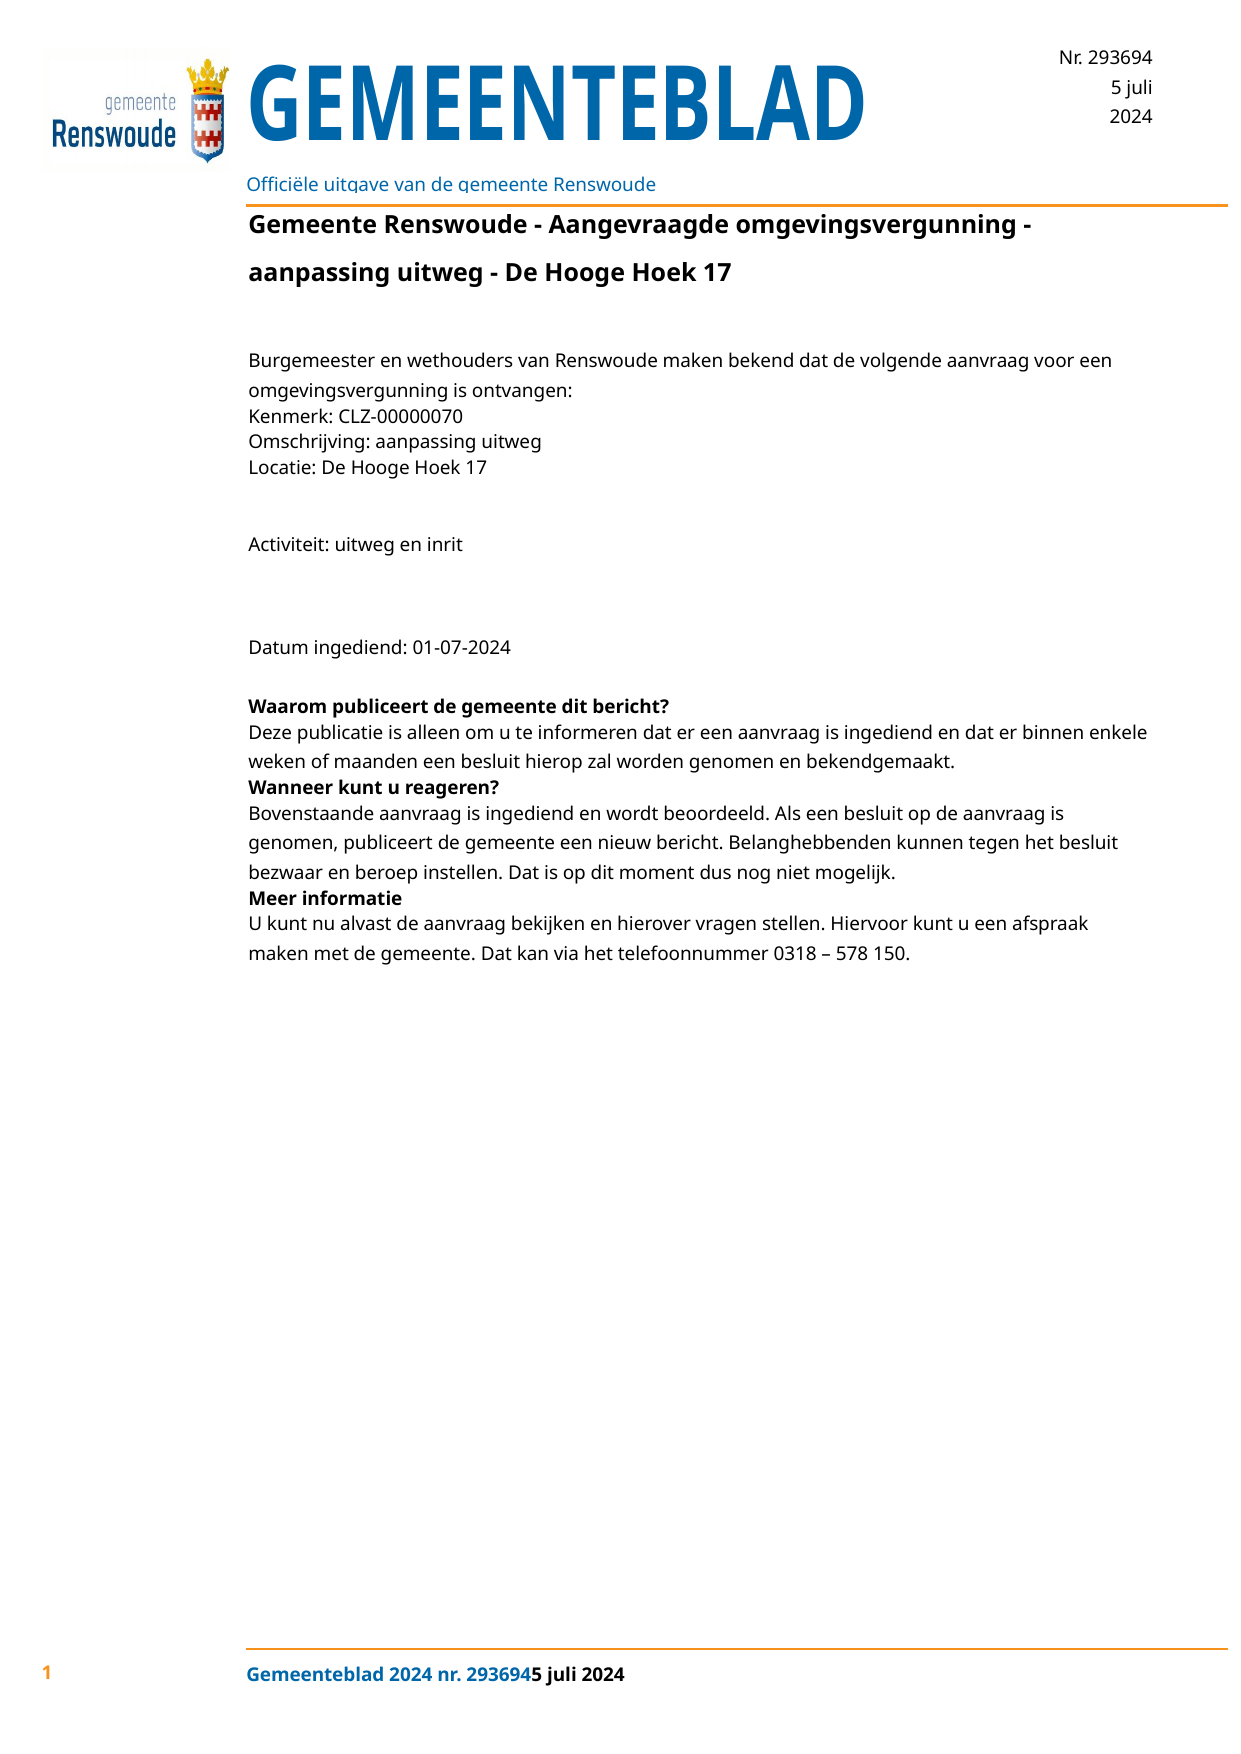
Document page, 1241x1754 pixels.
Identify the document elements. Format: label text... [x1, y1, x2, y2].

table_cell Wanneer kunt u reageren? [248, 774, 1152, 800]
table_cell Locatie: De Hooge Hoek 17 [248, 454, 1152, 480]
table_cell [248, 480, 1152, 506]
table_cell [248, 1124, 1152, 1149]
table_cell Meer informatie [248, 885, 1152, 911]
text Gemeente Renswoude - Aangevraagde omgevingsvergunning - aanpassing uitweg - De Hooge Hoek 17 [248, 207, 1152, 288]
table_cell Deze publicatie is alleen om u te informeren dat er een aanvraag is ingediend en dat er binnen enkele weken of maanden een besluit hierop zal worden genomen en bekendgemaakt. [248, 719, 1152, 774]
table_cell [248, 1149, 1152, 1175]
table_cell Datum ingediend: 01-07-2024 [248, 635, 1152, 690]
table_cell [248, 1175, 1152, 1201]
table_cell [248, 1098, 1152, 1123]
table_cell U kunt nu alvast de aanvraag bekijken en hierover vragen stellen. Hiervoor kunt u een afspraak maken met de gemeente. Dat kan via het telefoonnummer 0318 – 578 150. [248, 911, 1152, 966]
table_cell [248, 609, 1152, 634]
table_cell Bovenstaande aanvraag is ingediend en wordt beoordeeld. Als een besluit op de aanvraag is genomen, publiceert de gemeente een nieuw bericht. Belanghebbenden kunnen tegen het besluit bezwaar en beroep instellen. Dat is op dit moment dus nog niet mogelijk. [248, 800, 1152, 885]
table_cell [248, 995, 1152, 1021]
table_cell [248, 583, 1152, 609]
table_header Waarom publiceert de gemeente dit bericht? [248, 693, 1152, 719]
table_cell [248, 1021, 1152, 1046]
table_cell [248, 1046, 1152, 1072]
table_cell [248, 1201, 1152, 1226]
table_header [248, 969, 1152, 995]
table_cell Kenmerk: CLZ-00000070 [248, 403, 1152, 429]
table_cell Omschrijving: aanpassing uitweg [248, 429, 1152, 454]
table_cell Activiteit: uitweg en inrit [248, 532, 1152, 557]
table_cell [248, 1072, 1152, 1098]
table_header Burgemeester en wethouders van Renswoude maken bekend dat de volgende aanvraag voor een omgevingsvergunning is ontvangen: [248, 318, 1152, 403]
picture [41, 47, 231, 172]
table_cell [248, 506, 1152, 532]
table_cell [248, 557, 1152, 583]
